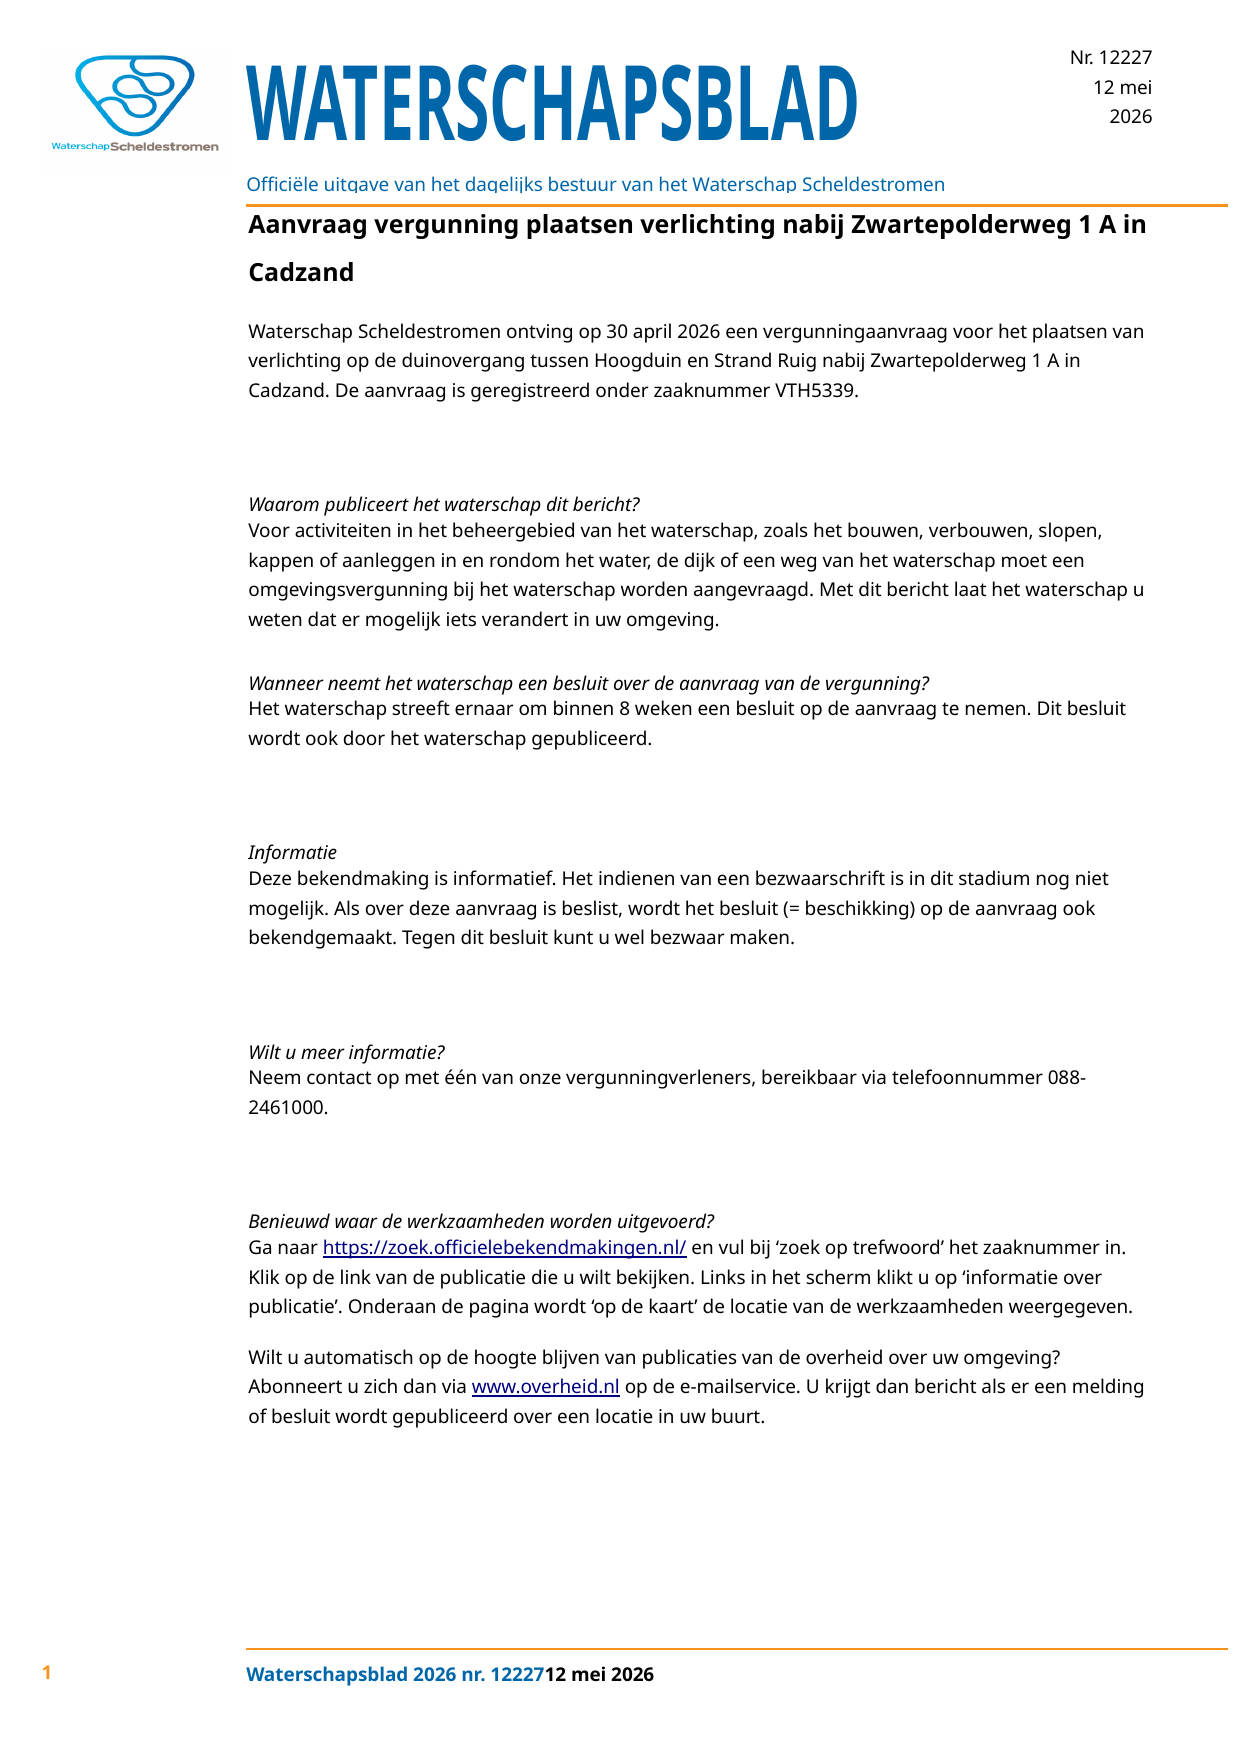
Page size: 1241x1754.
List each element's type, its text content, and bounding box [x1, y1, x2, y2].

text Informatie [248, 839, 1152, 865]
text Het waterschap streeft ernaar om binnen 8 weken een besluit op de aanvraag te nemen. Dit besluit wordt ook door het waterschap gepubliceerd. [248, 696, 1152, 751]
picture [41, 47, 231, 172]
text Wilt u meer informatie? [248, 1039, 1152, 1064]
text Waterschap Scheldestromen ontving op 30 april 2026 een vergunningaanvraag voor het plaatsen van verlichting op de duinovergang tussen Hoogduin en Strand Ruig nabij Zwartepolderweg 1 A in Cadzand. De aanvraag is geregistreerd onder zaaknummer VTH5339. [248, 318, 1152, 403]
text Ga naar https://zoek.officielebekendmakingen.nl/ en vul bij ‘zoek op trefwoord’ het zaaknummer in. Klik op de link van de publicatie die u wilt bekijken. Links in het scherm klikt u op ‘informatie over publicatie’. Onderaan de pagina wordt ‘op de kaart’ de locatie van de werkzaamheden weergegeven. [248, 1234, 1152, 1319]
text Neem contact op met één van onze vergunningverleners, bereikbaar via telefoonnummer 088-2461000. [248, 1064, 1152, 1120]
text Wilt u automatisch op de hoogte blijven van publicaties van de overheid over uw omgeving? Abonneert u zich dan via www.overheid.nl op de e-mailservice. U krijgt dan bericht als er een melding of besluit wordt gepubliceerd over een locatie in uw buurt. [248, 1344, 1152, 1429]
text Voor activiteiten in het beheergebied van het waterschap, zoals het bouwen, verbouwen, slopen, kappen of aanleggen in en rondom het water, de dijk of een weg van het waterschap moet een omgevingsvergunning bij het waterschap worden aangevraagd. Met dit bericht laat het waterschap u weten dat er mogelijk iets verandert in uw omgeving. [248, 517, 1152, 632]
text Waarom publiceert het waterschap dit bericht? [248, 491, 1152, 517]
text Aanvraag vergunning plaatsen verlichting nabij Zwartepolderweg 1 A in Cadzand [248, 207, 1152, 288]
text Wanneer neemt het waterschap een besluit over de aanvraag van de vergunning? [248, 670, 1152, 696]
text Benieuwd waar de werkzaamheden worden uitgevoerd? [248, 1208, 1152, 1234]
text Deze bekendmaking is informatief. Het indienen van een bezwaarschrift is in dit stadium nog niet mogelijk. Als over deze aanvraag is beslist, wordt het besluit (= beschikking) op de aanvraag ook bekendgemaakt. Tegen dit besluit kunt u wel bezwaar maken. [248, 865, 1152, 950]
